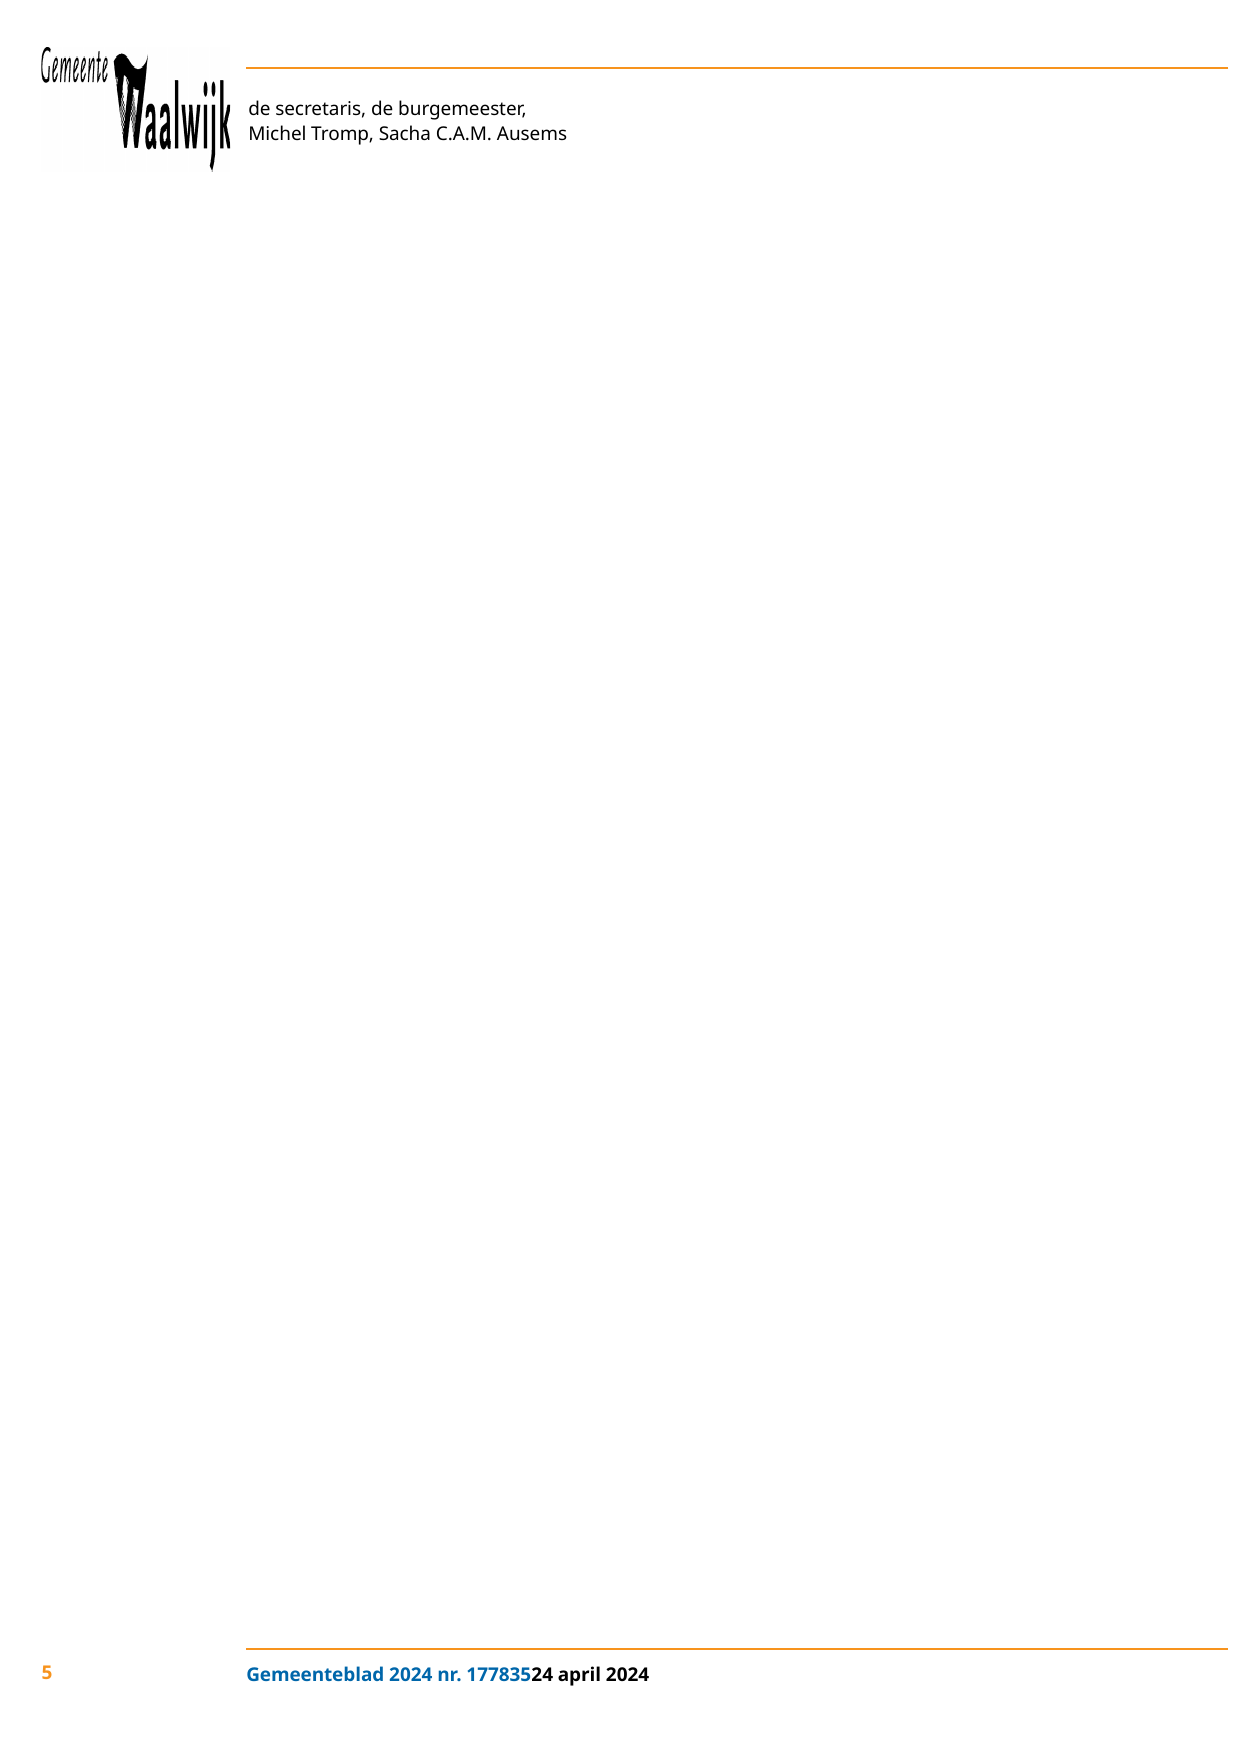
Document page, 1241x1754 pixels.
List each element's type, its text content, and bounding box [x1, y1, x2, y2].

text de secretaris, de burgemeester, [248, 95, 1152, 121]
picture [41, 47, 231, 172]
text Michel Tromp, Sacha C.A.M. Ausems [248, 121, 1152, 146]
